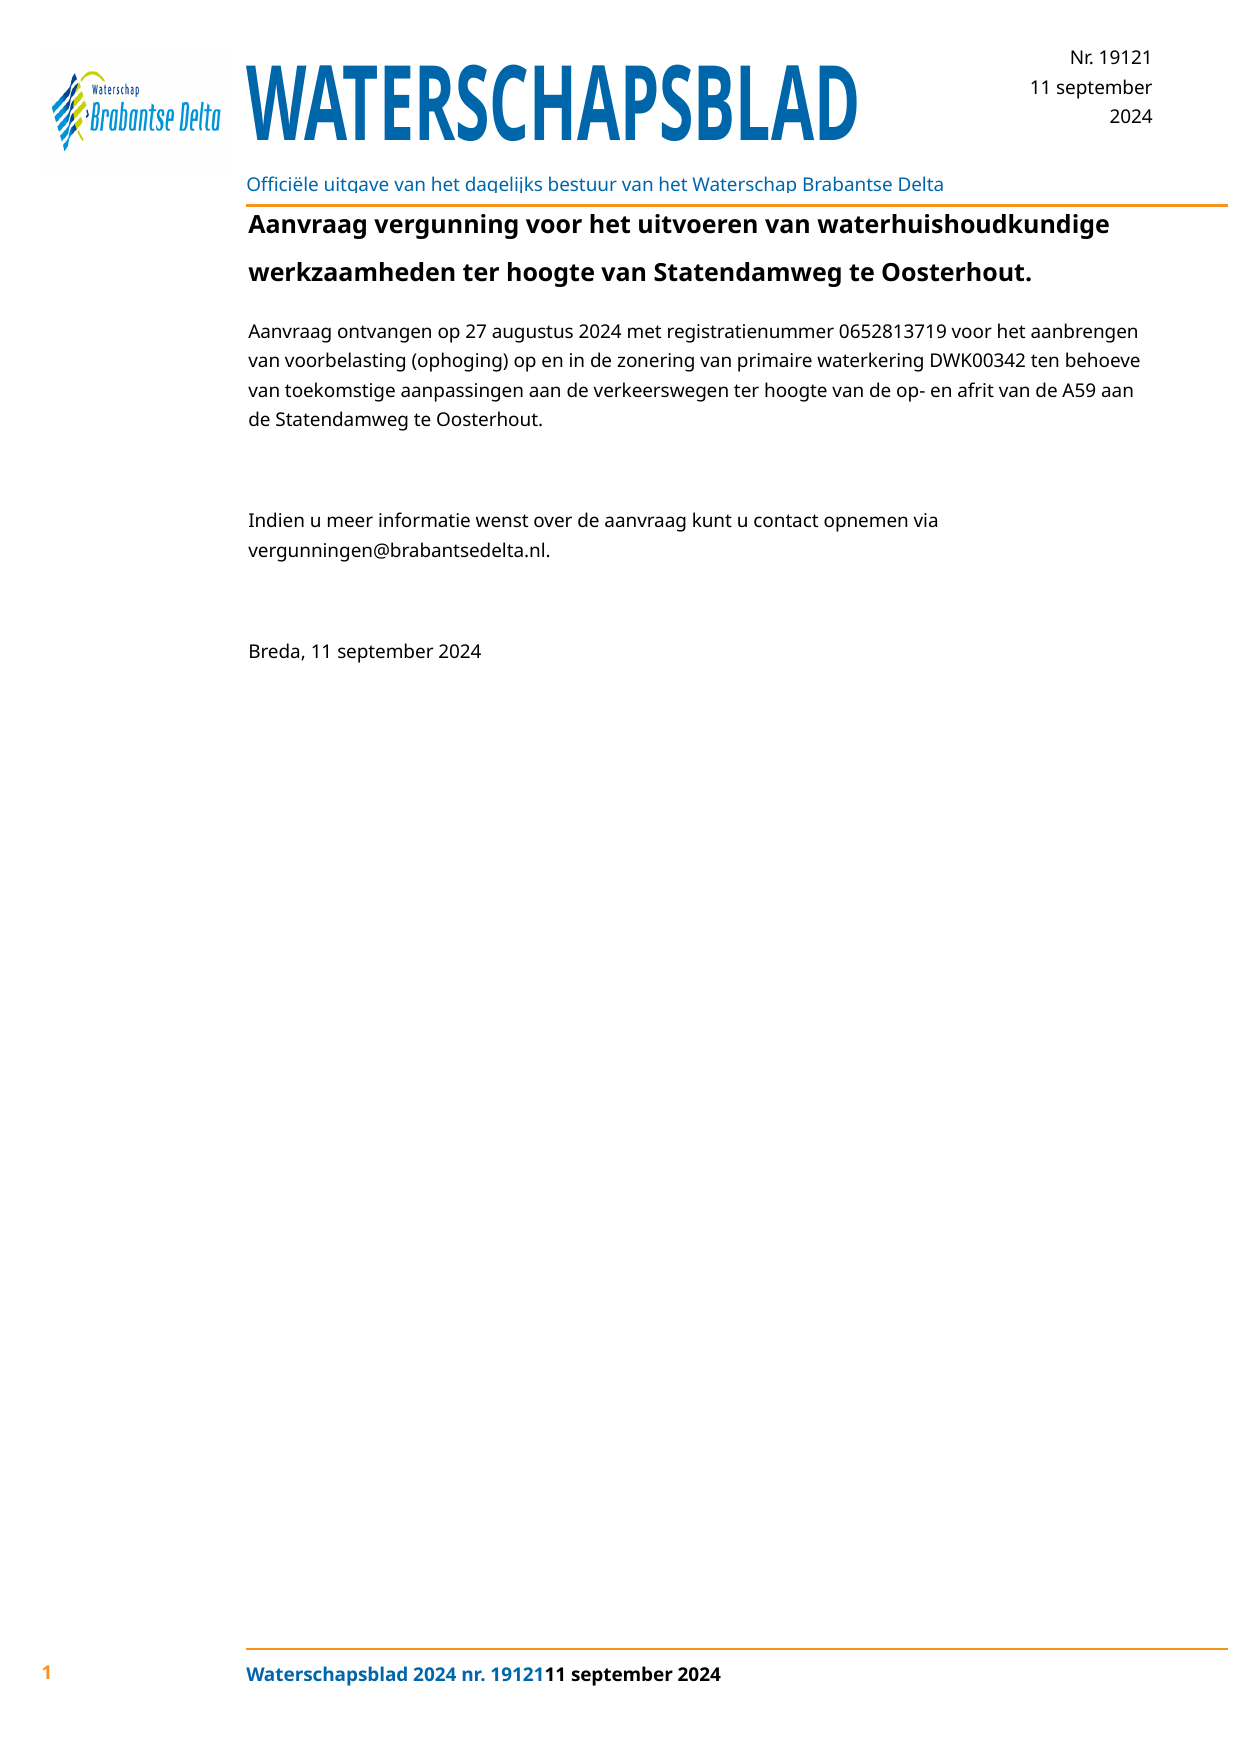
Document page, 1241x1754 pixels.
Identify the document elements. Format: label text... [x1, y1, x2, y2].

picture [41, 47, 231, 172]
text Aanvraag ontvangen op 27 augustus 2024 met registratienummer 0652813719 voor het aanbrengen van voorbelasting (ophoging) op en in de zonering van primaire waterkering DWK00342 ten behoeve van toekomstige aanpassingen aan de verkeerswegen ter hoogte van de op- en afrit van de A59 aan de Statendamweg te Oosterhout. [248, 318, 1152, 432]
text Aanvraag vergunning voor het uitvoeren van waterhuishoudkundige werkzaamheden ter hoogte van Statendamweg te Oosterhout. [248, 207, 1152, 288]
text Breda, 11 september 2024 [248, 638, 1152, 664]
text Indien u meer informatie wenst over de aanvraag kunt u contact opnemen via vergunningen@brabantsedelta.nl. [248, 507, 1152, 563]
